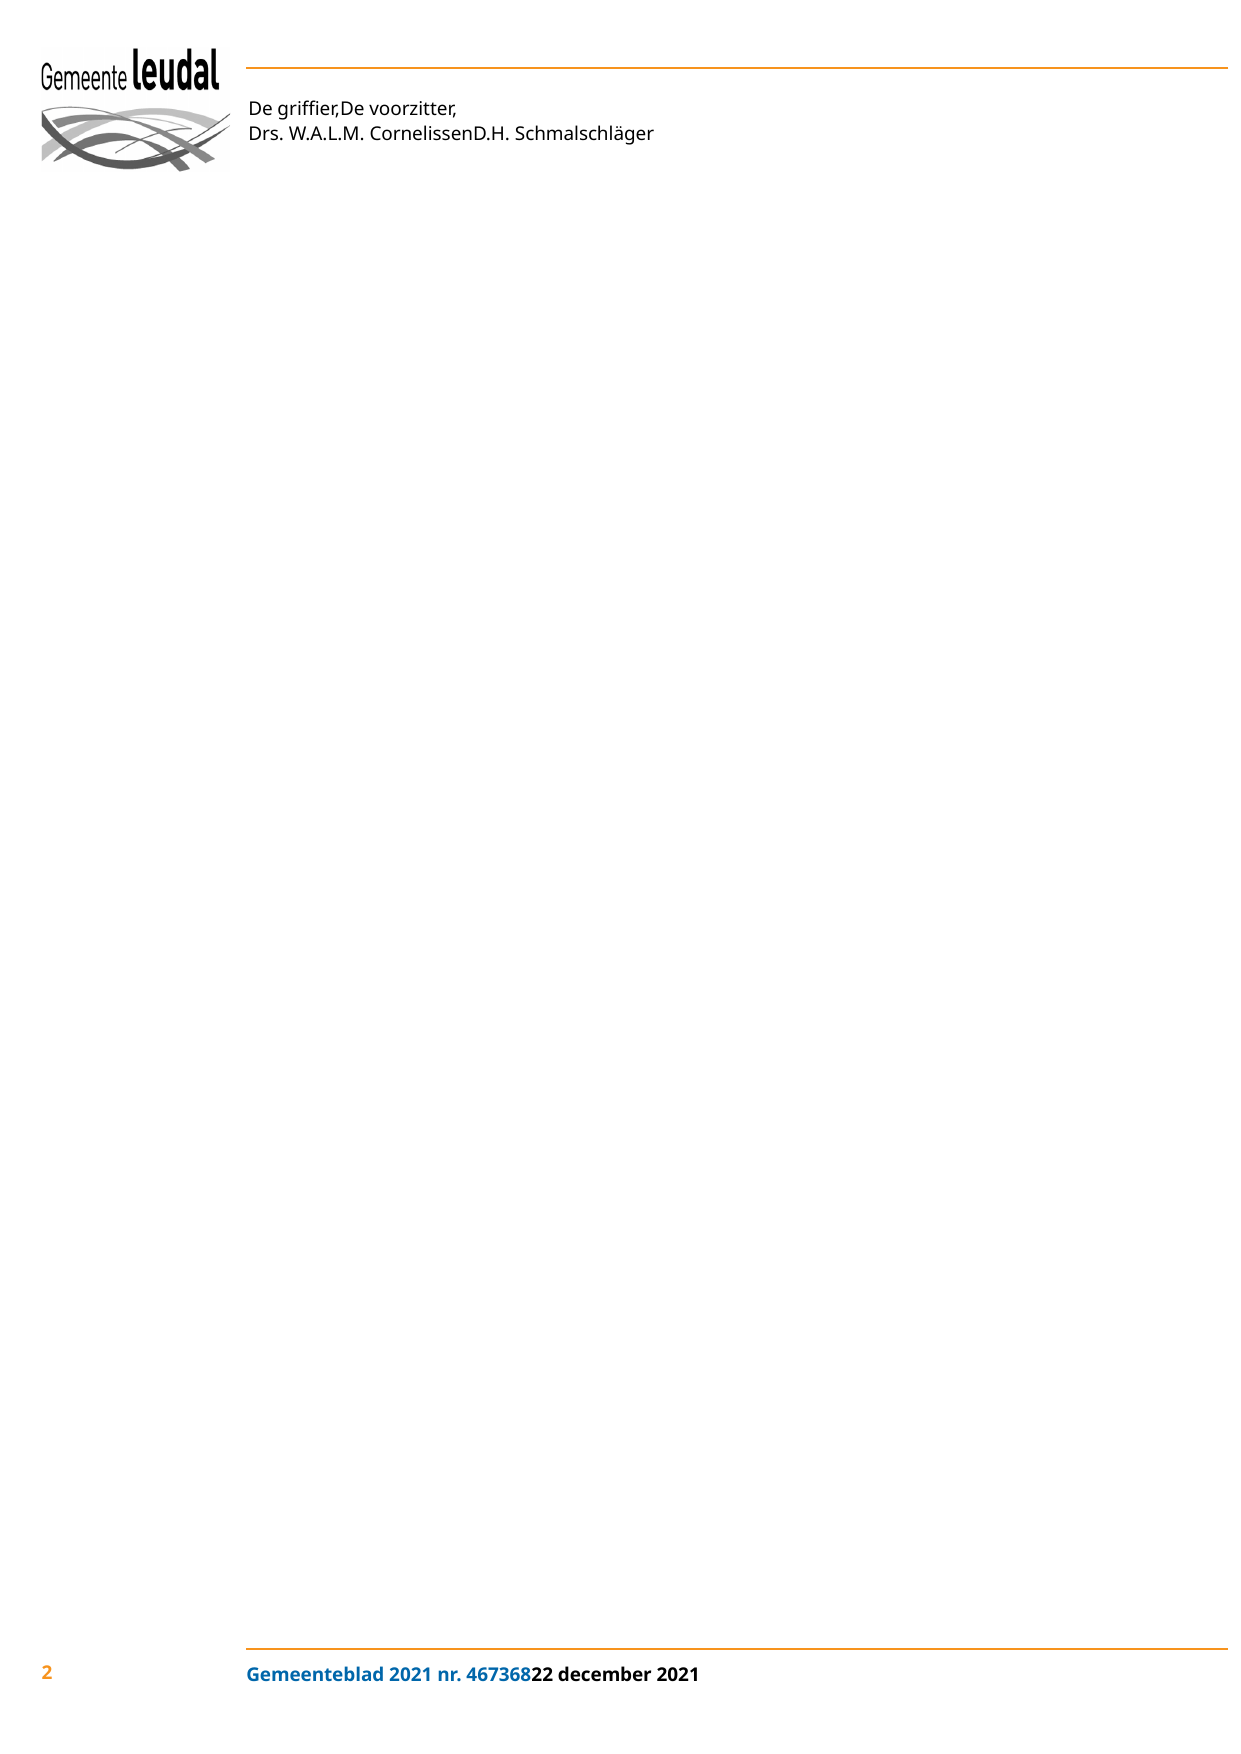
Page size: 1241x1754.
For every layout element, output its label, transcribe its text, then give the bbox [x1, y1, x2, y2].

picture [41, 47, 231, 172]
text Drs. W.A.L.M. CornelissenD.H. Schmalschläger [248, 121, 1152, 146]
text De griffier,De voorzitter, [248, 95, 1152, 121]
